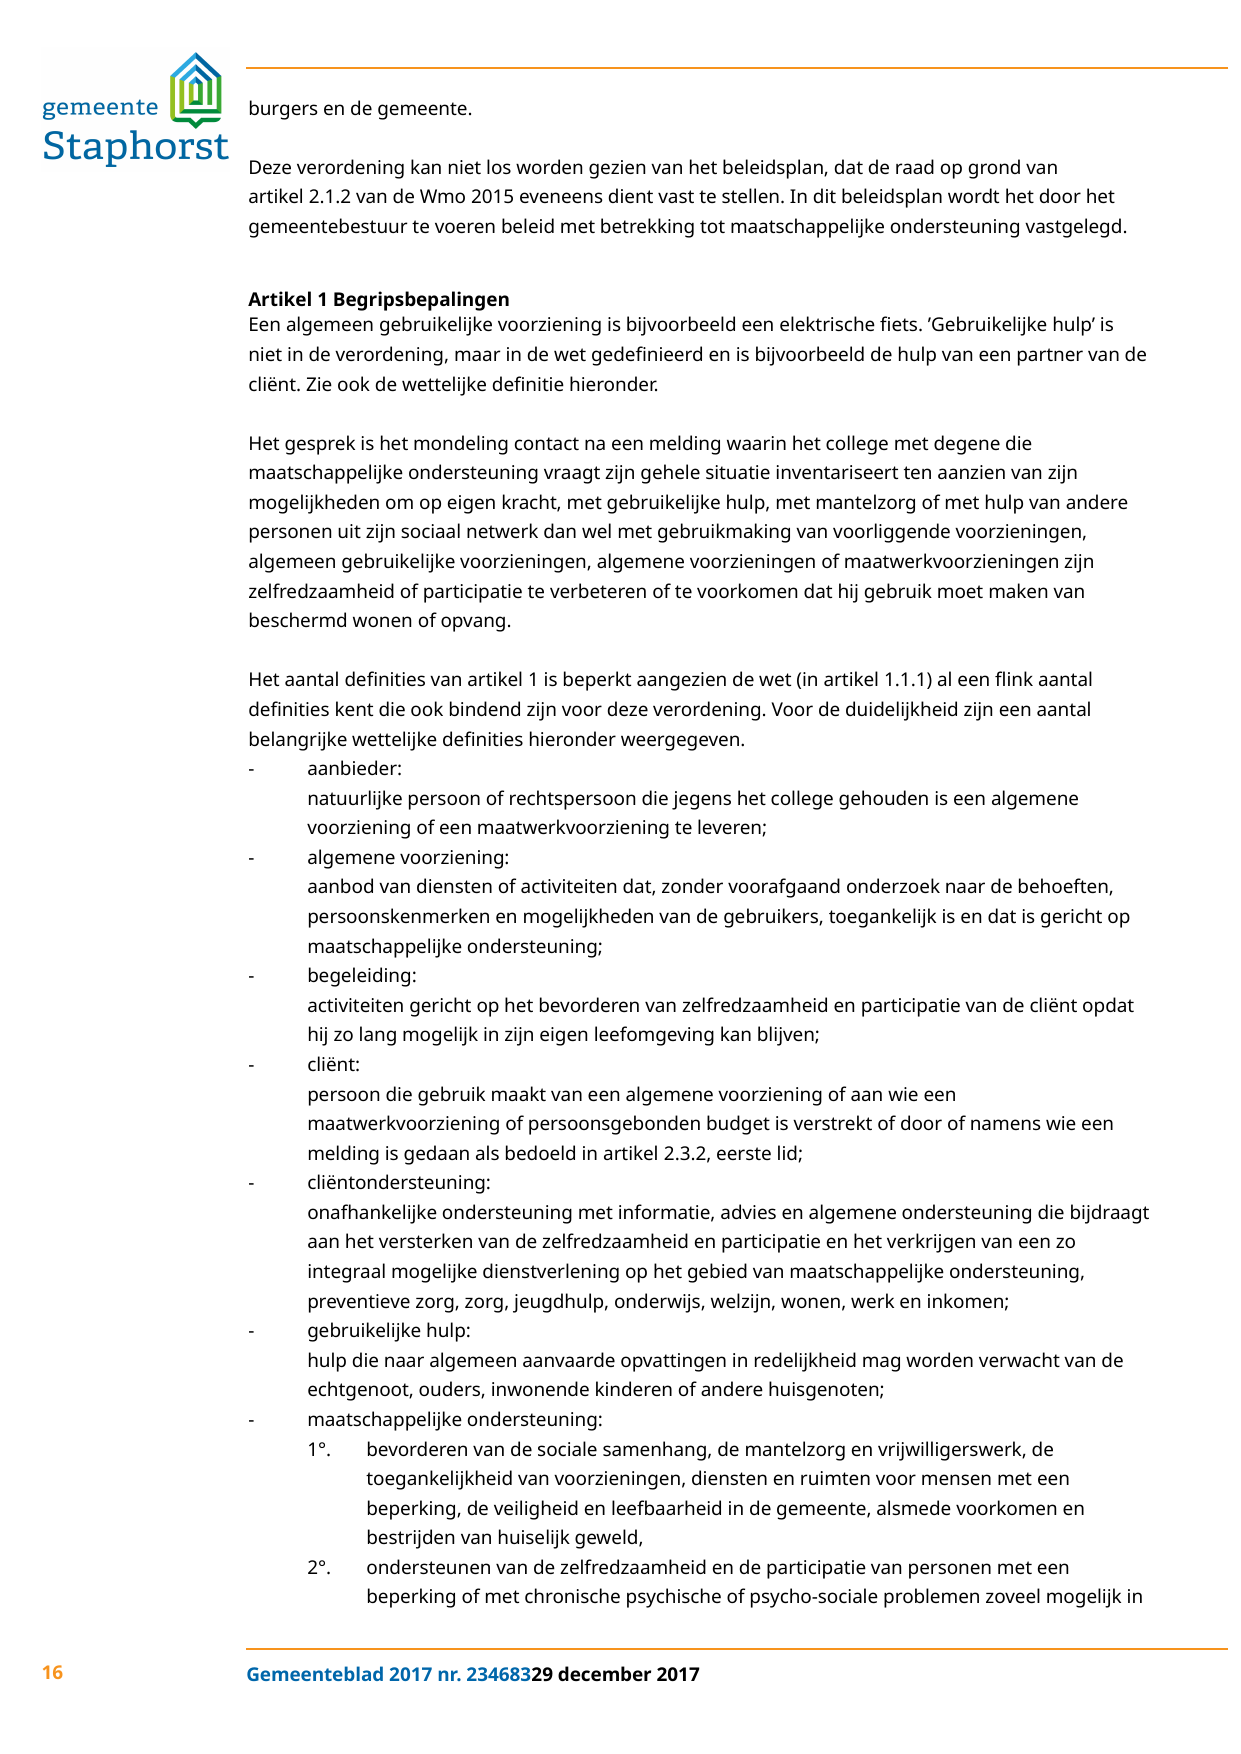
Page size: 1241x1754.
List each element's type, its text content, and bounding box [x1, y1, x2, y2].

list aanbod van diensten of activiteiten dat, zonder voorafgaand onderzoek naar de behoeften, persoonskenmerken en mogelijkheden van de gebruikers, toegankelijk is en dat is gericht op maatschappelijke ondersteuning; [248, 874, 1152, 958]
list bevorderen van de sociale samenhang, de mantelzorg en vrijwilligerswerk, de toegankelijkheid van voorzieningen, diensten en ruimten voor mensen met een beperking, de veiligheid en leefbaarheid in de gemeente, alsmede voorkomen en bestrijden van huiselijk geweld, [307, 1436, 1152, 1550]
picture [41, 47, 231, 172]
list gebruikelijke hulp: [248, 1317, 1152, 1343]
list cliënt: [248, 1051, 1152, 1077]
list maatschappelijke ondersteuning: [248, 1406, 1152, 1432]
list natuurlijke persoon of rechtspersoon die jegens het college gehouden is een algemene voorziening of een maatwerkvoorziening te leveren; [248, 785, 1152, 840]
text Het gesprek is het mondeling contact na een melding waarin het college met degene die maatschappelijke ondersteuning vraagt zijn gehele situatie inventariseert ten aanzien van zijn mogelijkheden om op eigen kracht, met gebruikelijke hulp, met mantelzorg of met hulp van andere personen uit zijn sociaal netwerk dan wel met gebruikmaking van voorliggende voorzieningen, algemeen gebruikelijke voorzieningen, algemene voorzieningen of maatwerkvoorzieningen zijn zelfredzaamheid of participatie te verbeteren of te voorkomen dat hij gebruik moet maken van beschermd wonen of opvang. [248, 430, 1152, 633]
list ondersteunen van de zelfredzaamheid en de participatie van personen met een beperking of met chronische psychische of psycho-sociale problemen zoveel mogelijk in [307, 1554, 1152, 1609]
text Een algemeen gebruikelijke voorziening is bijvoorbeeld een elektrische fiets. ’Gebruikelijke hulp’ is niet in de verordening, maar in de wet gedefinieerd en is bijvoorbeeld de hulp van een partner van de cliënt. Zie ook de wettelijke definitie hieronder. [248, 312, 1152, 396]
list algemene voorziening: [248, 844, 1152, 870]
list cliёntondersteuning: [248, 1169, 1152, 1195]
list begeleiding: [248, 962, 1152, 988]
text Deze verordening kan niet los worden gezien van het beleidsplan, dat de raad op grond van artikel 2.1.2 van de Wmo 2015 eveneens dient vast te stellen. In dit beleidsplan wordt het door het gemeentebestuur te voeren beleid met betrekking tot maatschappelijke ondersteuning vastgelegd. [248, 154, 1152, 239]
text burgers en de gemeente. [248, 95, 1152, 121]
list persoon die gebruik maakt van een algemene voorziening of aan wie een maatwerkvoorziening of persoonsgebonden budget is verstrekt of door of namens wie een melding is gedaan als bedoeld in artikel 2.3.2, eerste lid; [248, 1081, 1152, 1166]
list onafhankelijke ondersteuning met informatie, advies en algemene ondersteuning die bijdraagt aan het versterken van de zelfredzaamheid en participatie en het verkrijgen van een zo integraal mogelijke dienstverlening op het gebied van maatschappelijke ondersteuning, preventieve zorg, zorg, jeugdhulp, onderwijs, welzijn, wonen, werk en inkomen; [248, 1199, 1152, 1313]
text Artikel 1 Begripsbepalingen [248, 286, 1152, 312]
list activiteiten gericht op het bevorderen van zelfredzaamheid en participatie van de cliënt opdat hij zo lang mogelijk in zijn eigen leefomgeving kan blijven; [248, 992, 1152, 1047]
list hulp die naar algemeen aanvaarde opvattingen in redelijkheid mag worden verwacht van de echtgenoot, ouders, inwonende kinderen of andere huisgenoten; [248, 1347, 1152, 1402]
list aanbieder: [248, 755, 1152, 781]
text Het aantal definities van artikel 1 is beperkt aangezien de wet (in artikel 1.1.1) al een flink aantal definities kent die ook bindend zijn voor deze verordening. Voor de duidelijkheid zijn een aantal belangrijke wettelijke definities hieronder weergegeven. [248, 667, 1152, 751]
